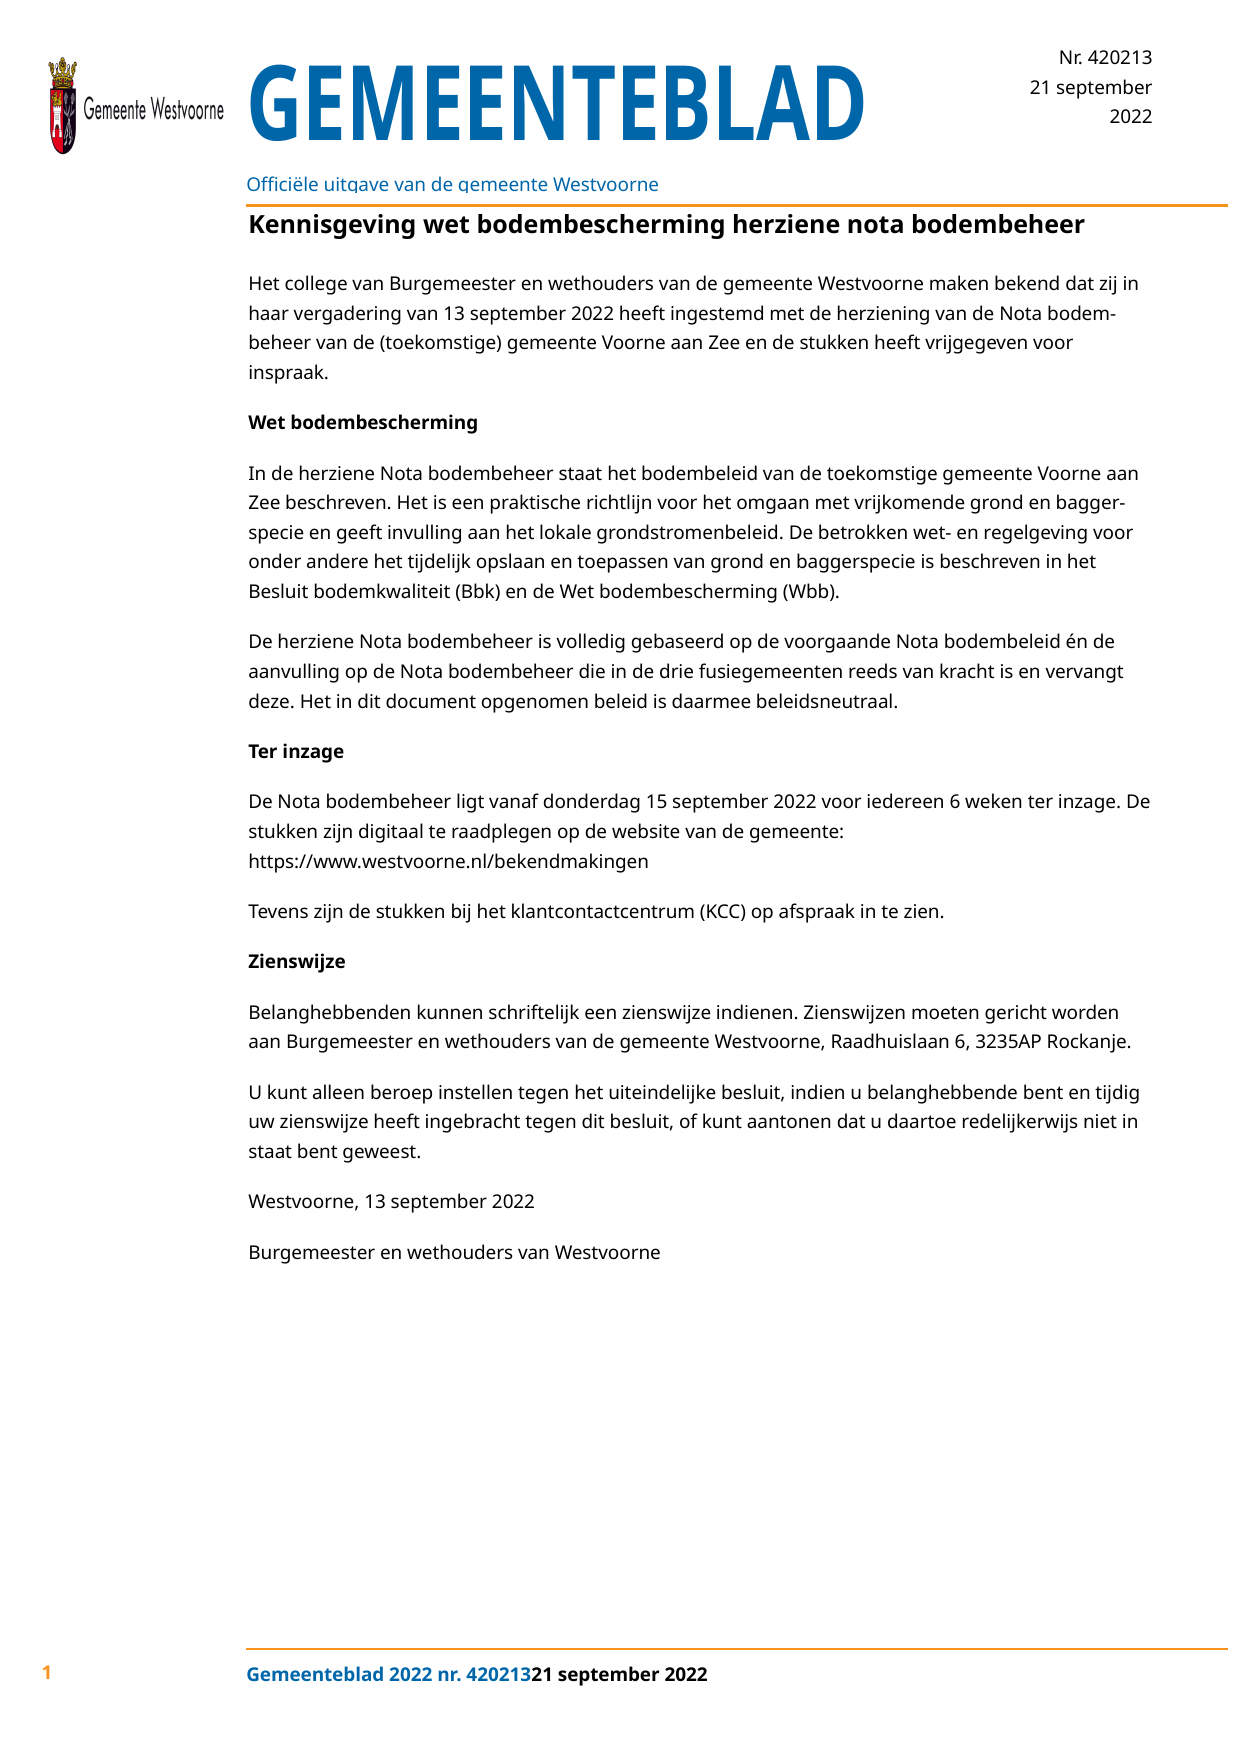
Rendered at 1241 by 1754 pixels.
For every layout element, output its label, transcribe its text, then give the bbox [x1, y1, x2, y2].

text Burgemeester en wethouders van Westvoorne [248, 1239, 1152, 1265]
text In de herziene Nota bodembeheer staat het bodembeleid van de toekomstige gemeente Voorne aan Zee beschreven. Het is een praktische richtlijn voor het omgaan met vrijkomende grond en bagger-specie en geeft invulling aan het lokale grondstromenbeleid. De betrokken wet- en regelgeving voor onder andere het tijdelijk opslaan en toepassen van grond en baggerspecie is beschreven in het Besluit bodemkwaliteit (Bbk) en de Wet bodembescherming (Wbb). [248, 460, 1152, 604]
text Het college van Burgemeester en wethouders van de gemeente Westvoorne maken bekend dat zij in haar vergadering van 13 september 2022 heeft ingestemd met de herziening van de Nota bodem-beheer van de (toekomstige) gemeente Voorne aan Zee en de stukken heeft vrijgegeven voor inspraak. [248, 270, 1152, 385]
text Ter inzage [248, 738, 1152, 764]
picture [41, 47, 231, 172]
text Wet bodembescherming [248, 409, 1152, 435]
text U kunt alleen beroep instellen tegen het uiteindelijke besluit, indien u belanghebbende bent en tijdig uw zienswijze heeft ingebracht tegen dit besluit, of kunt aantonen dat u daartoe redelijkerwijs niet in staat bent geweest. [248, 1079, 1152, 1164]
text Kennisgeving wet bodembescherming herziene nota bodembeheer [248, 207, 1152, 241]
text Zienswijze [248, 949, 1152, 974]
text Belanghebbenden kunnen schriftelijk een zienswijze indienen. Zienswijzen moeten gericht worden aan Burgemeester en wethouders van de gemeente Westvoorne, Raadhuislaan 6, 3235AP Rockanje. [248, 999, 1152, 1054]
text De Nota bodembeheer ligt vanaf donderdag 15 september 2022 voor iedereen 6 weken ter inzage. De stukken zijn digitaal te raadplegen op de website van de gemeente: https://www.westvoorne.nl/bekendmakingen [248, 789, 1152, 873]
text De herziene Nota bodembeheer is volledig gebaseerd op de voorgaande Nota bodembeleid én de aanvulling op de Nota bodembeheer die in de drie fusiegemeenten reeds van kracht is en vervangt deze. Het in dit document opgenomen beleid is daarmee beleidsneutraal. [248, 629, 1152, 713]
text Westvoorne, 13 september 2022 [248, 1189, 1152, 1214]
text Tevens zijn de stukken bij het klantcontactcentrum (KCC) op afspraak in te zien. [248, 898, 1152, 924]
